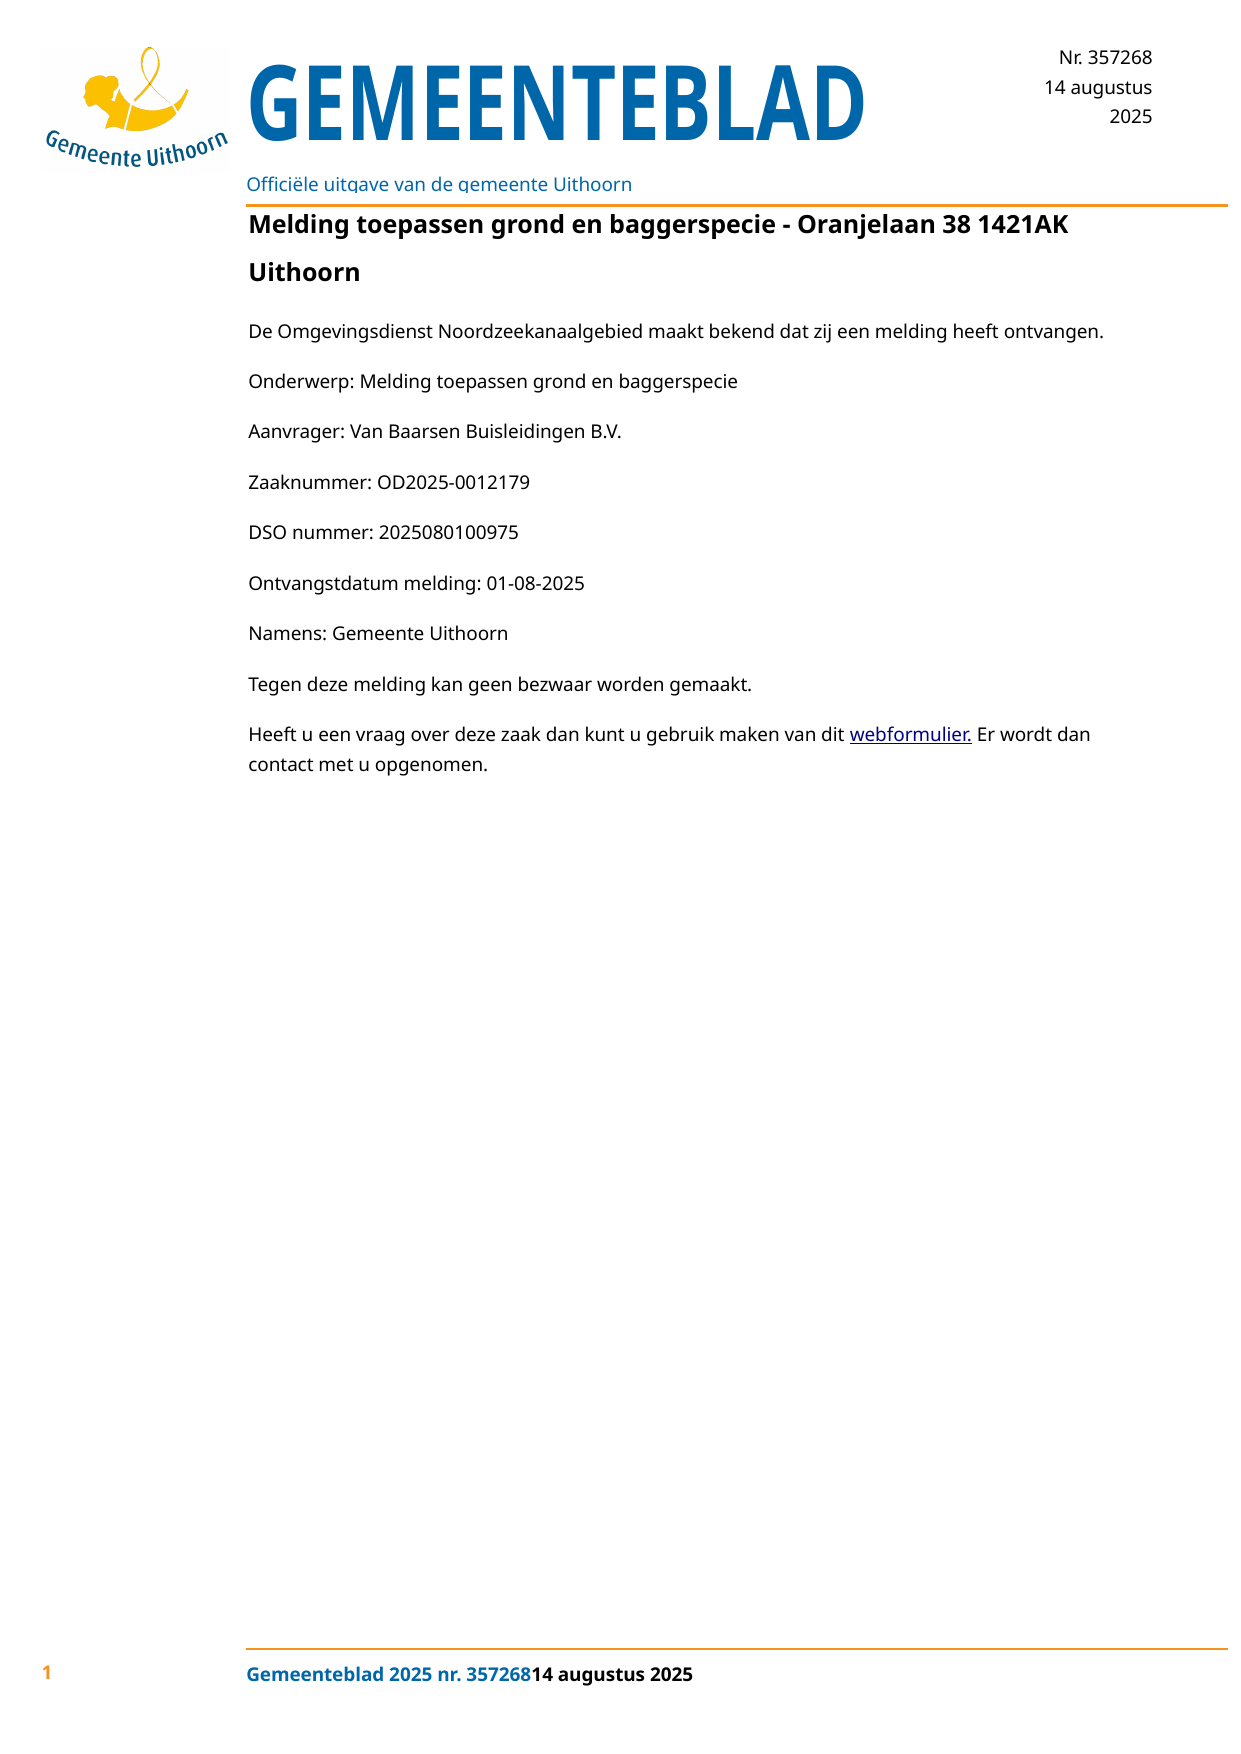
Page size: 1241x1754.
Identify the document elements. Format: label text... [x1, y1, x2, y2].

picture [41, 47, 231, 172]
text Namens: Gemeente Uithoorn [248, 620, 1152, 646]
text Aanvrager: Van Baarsen Buisleidingen B.V. [248, 419, 1152, 444]
text Heeft u een vraag over deze zaak dan kunt u gebruik maken van dit webformulier. Er wordt dan contact met u opgenomen. [248, 721, 1152, 777]
text Zaaknummer: OD2025-0012179 [248, 469, 1152, 495]
text De Omgevingsdienst Noordzeekanaalgebied maakt bekend dat zij een melding heeft ontvangen. [248, 318, 1152, 344]
text Melding toepassen grond en baggerspecie - Oranjelaan 38 1421AK Uithoorn [248, 207, 1152, 288]
text Onderwerp: Melding toepassen grond en baggerspecie [248, 368, 1152, 394]
text DSO nummer: 2025080100975 [248, 519, 1152, 545]
text Ontvangstdatum melding: 01-08-2025 [248, 570, 1152, 596]
text Tegen deze melding kan geen bezwaar worden gemaakt. [248, 671, 1152, 697]
